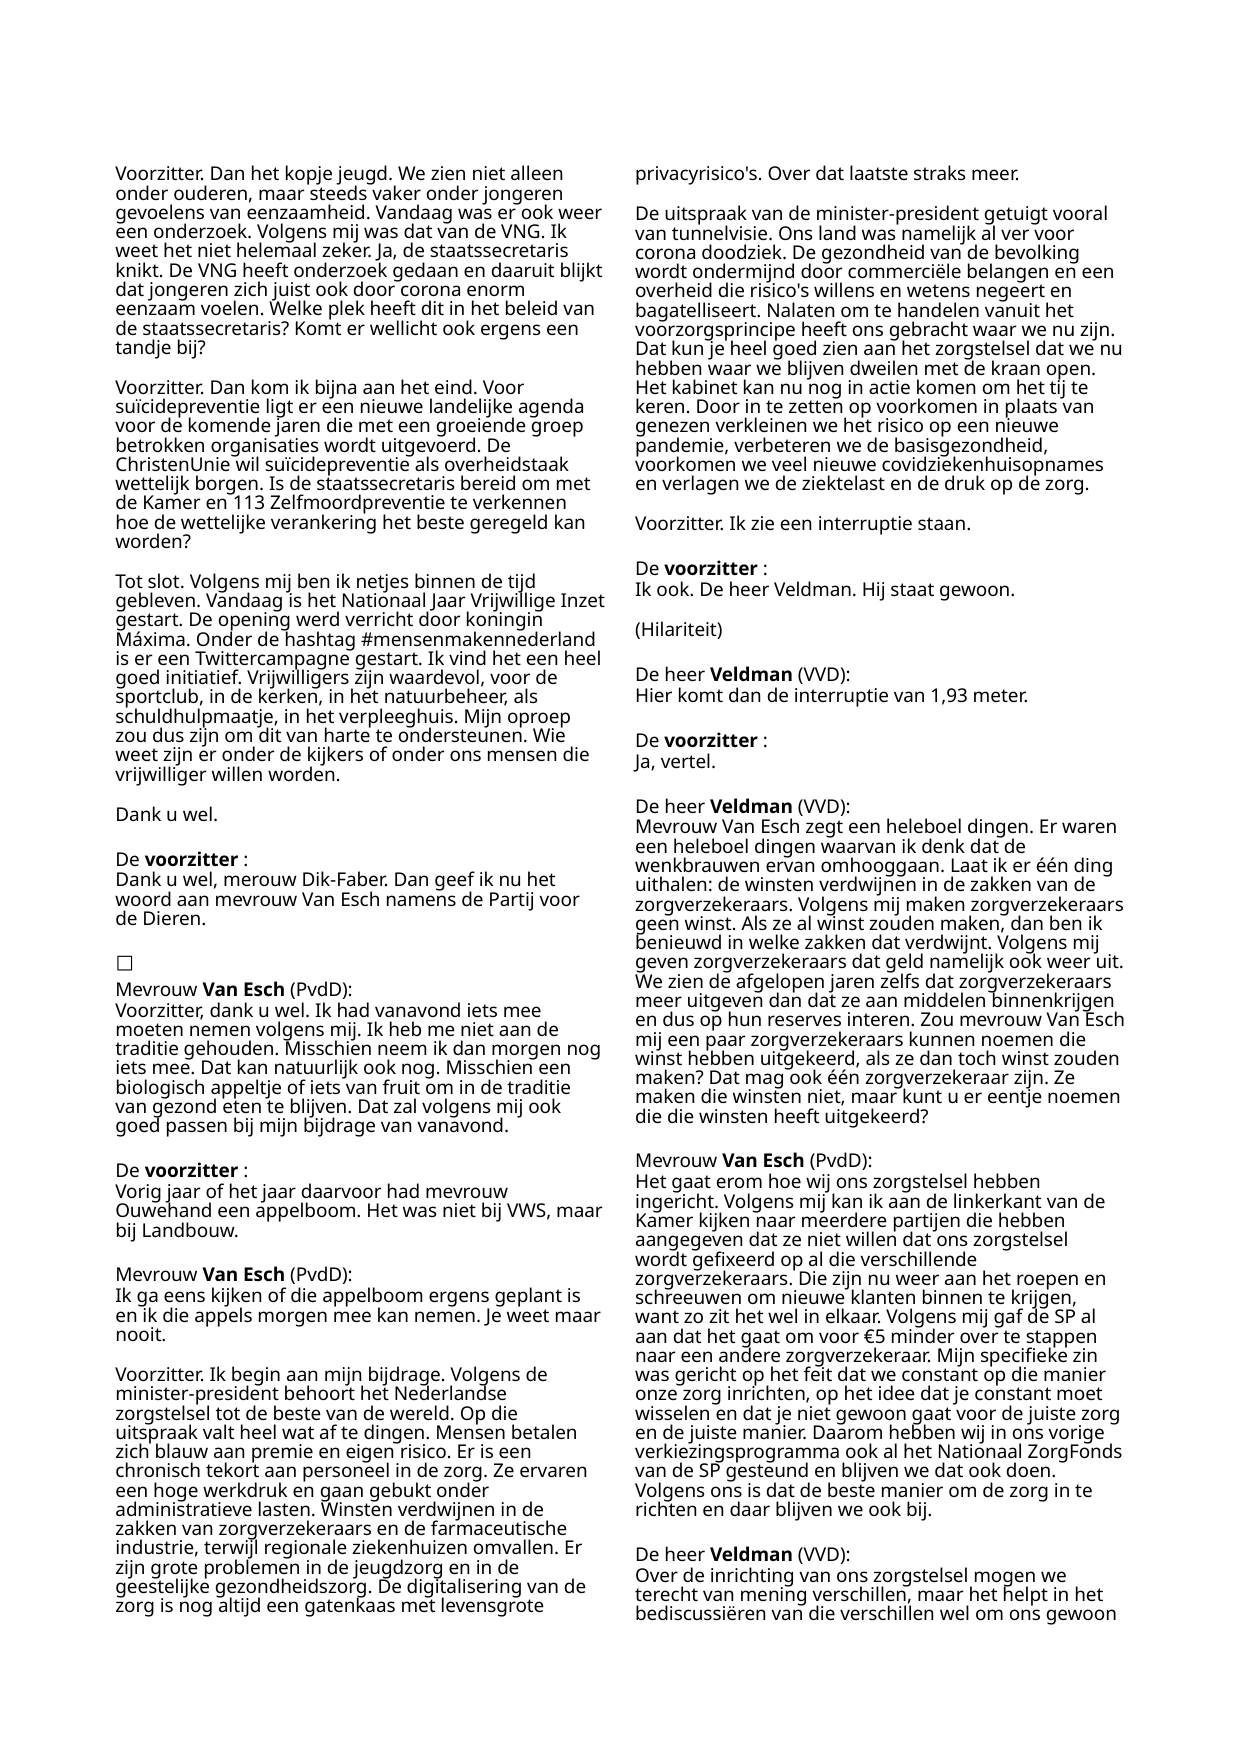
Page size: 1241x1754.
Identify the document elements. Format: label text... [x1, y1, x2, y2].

text De voorzitter : [635, 555, 1125, 581]
text Voorzitter. Ik zie een interruptie staan. [635, 515, 1125, 534]
text privacyrisico's. Over dat laatste straks meer. [635, 165, 1125, 184]
text Dank u wel. [115, 806, 605, 825]
text ⬜ [115, 950, 605, 976]
text Voorzitter, dank u wel. Ik had vanavond iets mee moeten nemen volgens mij. Ik heb me niet aan de traditie gehouden. Misschien neem ik dan morgen nog iets mee. Dat kan natuurlijk ook nog. Misschien een biologisch appeltje of iets van fruit om in de traditie van gezond eten te blijven. Dat zal volgens mij ook goed passen bij mijn bijdrage van vanavond. [115, 1002, 605, 1136]
text De voorzitter : [635, 727, 1125, 753]
text Voorzitter. Dan kom ik bijna aan het eind. Voor suïcidepreventie ligt er een nieuwe landelijke agenda voor de komende jaren die met een groeiende groep betrokken organisaties wordt uitgevoerd. De ChristenUnie wil suïcidepreventie als overheidstaak wettelijk borgen. Is de staatssecretaris bereid om met de Kamer en 113 Zelfmoordpreventie te verkennen hoe de wettelijke verankering het beste geregeld kan worden? [115, 379, 605, 552]
text Over de inrichting van ons zorgstelsel mogen we terecht van mening verschillen, maar het helpt in het bediscussiëren van die verschillen wel om ons gewoon [635, 1567, 1125, 1625]
text (Hilariteit) [635, 621, 1125, 640]
text Ja, vertel. [635, 753, 1125, 772]
text Mevrouw Van Esch (PvdD): [115, 1262, 605, 1287]
text Voorzitter. Ik begin aan mijn bijdrage. Volgens de minister-president behoort het Nederlandse zorgstelsel tot de beste van de wereld. Op die uitspraak valt heel wat af te dingen. Mensen betalen zich blauw aan premie en eigen risico. Er is een chronisch tekort aan personeel in de zorg. Ze ervaren een hoge werkdruk en gaan gebukt onder administratieve lasten. Winsten verdwijnen in de zakken van zorgverzekeraars en de farmaceutische industrie, terwijl regionale ziekenhuizen omvallen. Er zijn grote problemen in de jeugdzorg en in de geestelijke gezondheidszorg. De digitalisering van de zorg is nog altijd een gatenkaas met levensgrote [115, 1366, 605, 1616]
text De voorzitter : [115, 846, 605, 871]
text Ik ga eens kijken of die appelboom ergens geplant is en ik die appels morgen mee kan nemen. Je weet maar nooit. [115, 1287, 605, 1345]
text De heer Veldman (VVD): [635, 661, 1125, 687]
text Voorzitter. Dan het kopje jeugd. We zien niet alleen onder ouderen, maar steeds vaker onder jongeren gevoelens van eenzaamheid. Vandaag was er ook weer een onderzoek. Volgens mij was dat van de VNG. Ik weet het niet helemaal zeker. Ja, de staatssecretaris knikt. De VNG heeft onderzoek gedaan en daaruit blijkt dat jongeren zich juist ook door corona enorm eenzaam voelen. Welke plek heeft dit in het beleid van de staatssecretaris? Komt er wellicht ook ergens een tandje bij? [115, 165, 605, 358]
text Tot slot. Volgens mij ben ik netjes binnen de tijd gebleven. Vandaag is het Nationaal Jaar Vrijwillige Inzet gestart. De opening werd verricht door koningin Máxima. Onder de hashtag #mensenmakennederland is er een Twittercampagne gestart. Ik vind het een heel goed initiatief. Vrijwilligers zijn waardevol, voor de sportclub, in de kerken, in het natuurbeheer, als schuldhulpmaatje, in het verpleeghuis. Mijn oproep zou dus zijn om dit van harte te ondersteunen. Wie weet zijn er onder de kijkers of onder ons mensen die vrijwilliger willen worden. [115, 573, 605, 785]
text Mevrouw Van Esch (PvdD): [635, 1148, 1125, 1173]
text Mevrouw Van Esch zegt een heleboel dingen. Er waren een heleboel dingen waarvan ik denk dat de wenkbrauwen ervan omhooggaan. Laat ik er één ding uithalen: de winsten verdwijnen in de zakken van de zorgverzekeraars. Volgens mij maken zorgverzekeraars geen winst. Als ze al winst zouden maken, dan ben ik benieuwd in welke zakken dat verdwijnt. Volgens mij geven zorgverzekeraars dat geld namelijk ook weer uit. We zien de afgelopen jaren zelfs dat zorgverzekeraars meer uitgeven dan dat ze aan middelen binnenkrijgen en dus op hun reserves interen. Zou mevrouw Van Esch mij een paar zorgverzekeraars kunnen noemen die winst hebben uitgekeerd, als ze dan toch winst zouden maken? Dat mag ook één zorgverzekeraar zijn. Ze maken die winsten niet, maar kunt u er eentje noemen die die winsten heeft uitgekeerd? [635, 818, 1125, 1127]
text De uitspraak van de minister-president getuigt vooral van tunnelvisie. Ons land was namelijk al ver voor corona doodziek. De gezondheid van de bevolking wordt ondermijnd door commerciële belangen en een overheid die risico's willens en wetens negeert en bagatelliseert. Nalaten om te handelen vanuit het voorzorgsprincipe heeft ons gebracht waar we nu zijn. Dat kun je heel goed zien aan het zorgstelsel dat we nu hebben waar we blijven dweilen met de kraan open. Het kabinet kan nu nog in actie komen om het tij te keren. Door in te zetten op voorkomen in plaats van genezen verkleinen we het risico op een nieuwe pandemie, verbeteren we de basisgezondheid, voorkomen we veel nieuwe covidziekenhuisopnames en verlagen we de ziektelast en de druk op de zorg. [635, 205, 1125, 494]
text De voorzitter : [115, 1157, 605, 1183]
text Het gaat erom hoe wij ons zorgstelsel hebben ingericht. Volgens mij kan ik aan de linkerkant van de Kamer kijken naar meerdere partijen die hebben aangegeven dat ze niet willen dat ons zorgstelsel wordt gefixeerd op al die verschillende zorgverzekeraars. Die zijn nu weer aan het roepen en schreeuwen om nieuwe klanten binnen te krijgen, want zo zit het wel in elkaar. Volgens mij gaf de SP al aan dat het gaat om voor €5 minder over te stappen naar een andere zorgverzekeraar. Mijn specifieke zin was gericht op het feit dat we constant op die manier onze zorg inrichten, op het idee dat je constant moet wisselen en dat je niet gewoon gaat voor de juiste zorg en de juiste manier. Daarom hebben wij in ons vorige verkiezingsprogramma ook al het Nationaal ZorgFonds van de SP gesteund en blijven we dat ook doen. Volgens ons is dat de beste manier om de zorg in te richten en daar blijven we ook bij. [635, 1173, 1125, 1520]
text Ik ook. De heer Veldman. Hij staat gewoon. [635, 581, 1125, 600]
text Vorig jaar of het jaar daarvoor had mevrouw Ouwehand een appelboom. Het was niet bij VWS, maar bij Landbouw. [115, 1183, 605, 1241]
text De heer Veldman (VVD): [635, 793, 1125, 818]
text Mevrouw Van Esch (PvdD): [115, 976, 605, 1002]
text De heer Veldman (VVD): [635, 1541, 1125, 1567]
text Hier komt dan de interruptie van 1,93 meter. [635, 687, 1125, 706]
text Dank u wel, merouw Dik-Faber. Dan geef ik nu het woord aan mevrouw Van Esch namens de Partij voor de Dieren. [115, 871, 605, 929]
